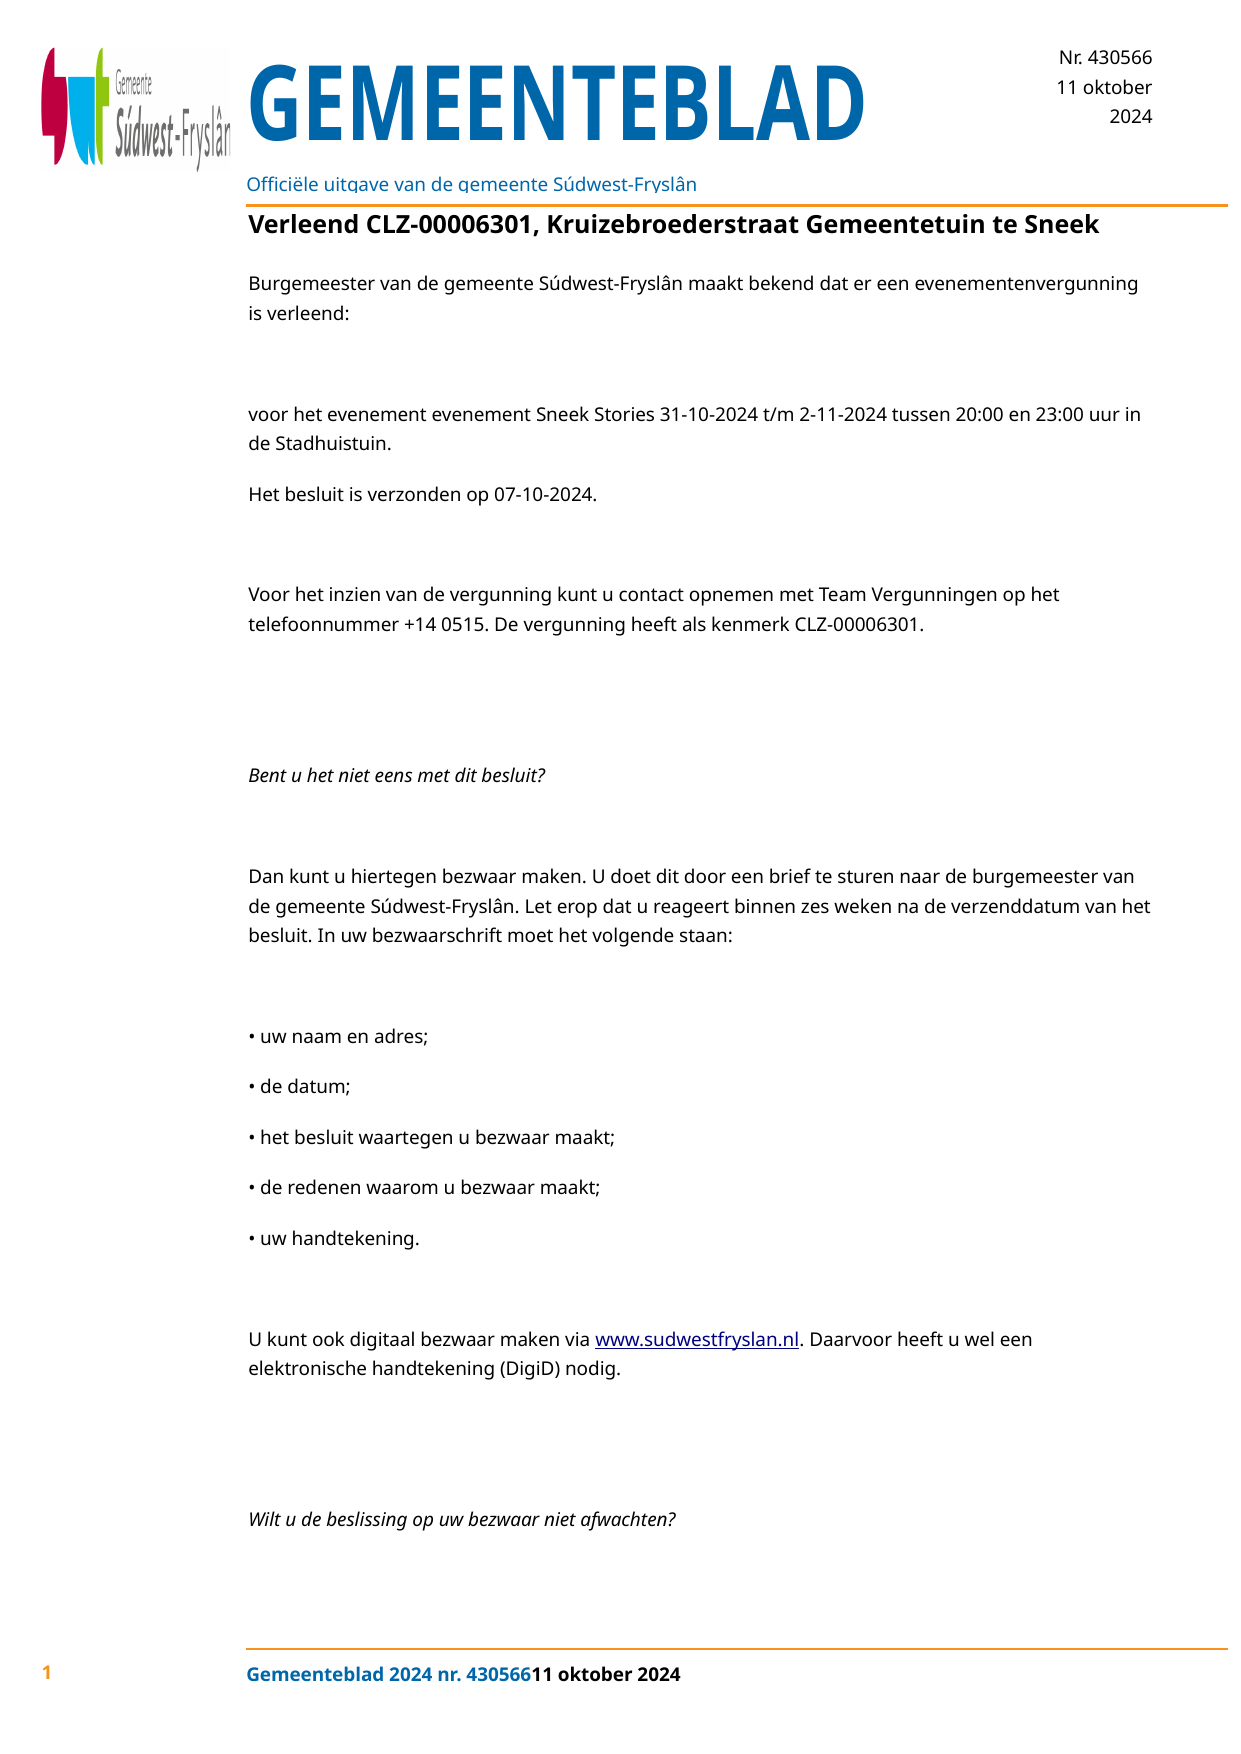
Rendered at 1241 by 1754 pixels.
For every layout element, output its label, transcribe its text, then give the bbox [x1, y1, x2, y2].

text voor het evenement evenement Sneek Stories 31-10-2024 t/m 2-11-2024 tussen 20:00 en 23:00 uur in de Stadhuistuin. [248, 401, 1152, 456]
text Dan kunt u hiertegen bezwaar maken. U doet dit door een brief te sturen naar de burgemeester van de gemeente Súdwest-Fryslân. Let erop dat u reageert binnen zes weken na de verzenddatum van het besluit. In uw bezwaarschrift moet het volgende staan: [248, 863, 1152, 948]
text Verleend CLZ-00006301, Kruizebroederstraat Gemeentetuin te Sneek [248, 207, 1152, 241]
text Wilt u de beslissing op uw bezwaar niet afwachten? [248, 1507, 1152, 1532]
text Bent u het niet eens met dit besluit? [248, 762, 1152, 788]
text • de redenen waarom u bezwaar maakt; [248, 1174, 1152, 1200]
text Burgemeester van de gemeente Súdwest-Fryslân maakt bekend dat er een evenementenvergunning is verleend: [248, 270, 1152, 326]
text • uw naam en adres; [248, 1023, 1152, 1049]
text U kunt ook digitaal bezwaar maken via www.sudwestfryslan.nl. Daarvoor heeft u wel een elektronische handtekening (DigiD) nodig. [248, 1326, 1152, 1381]
text • uw handtekening. [248, 1225, 1152, 1251]
text • het besluit waartegen u bezwaar maakt; [248, 1124, 1152, 1150]
picture [41, 47, 231, 172]
text Voor het inzien van de vergunning kunt u contact opnemen met Team Vergunningen op het telefoonnummer +14 0515. De vergunning heeft als kenmerk CLZ-00006301. [248, 582, 1152, 637]
text • de datum; [248, 1074, 1152, 1099]
text Het besluit is verzonden op 07-10-2024. [248, 481, 1152, 506]
